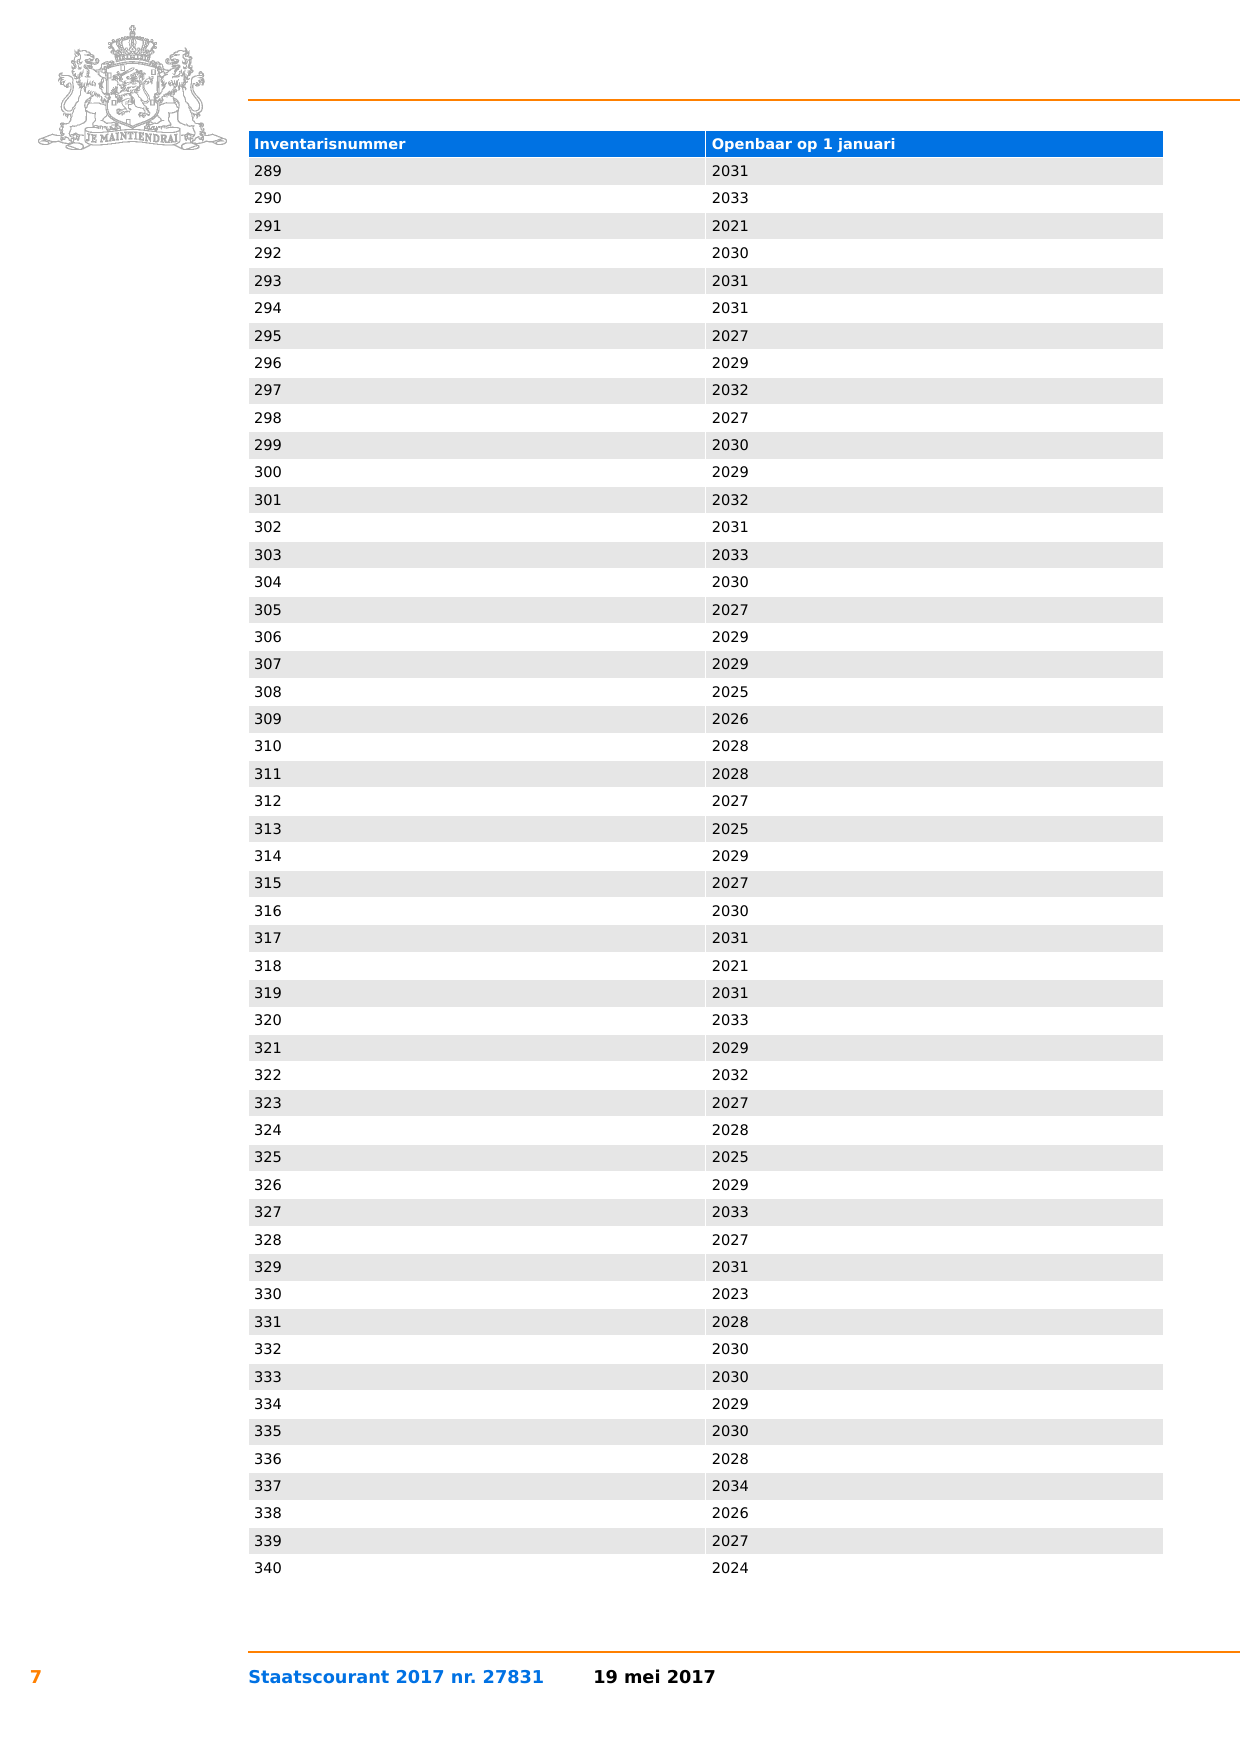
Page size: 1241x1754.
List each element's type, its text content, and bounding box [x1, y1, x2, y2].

table_cell 328 [249, 1227, 705, 1253]
table_cell 2025 [706, 1145, 1163, 1171]
table_cell 2027 [706, 405, 1163, 431]
table_cell 2029 [706, 1035, 1163, 1061]
table_cell 314 [249, 843, 705, 869]
table_cell 321 [249, 1035, 705, 1061]
table_cell 306 [249, 624, 705, 650]
table_cell 2031 [706, 158, 1163, 185]
table_cell 2021 [706, 953, 1163, 979]
table_cell 2028 [706, 1117, 1163, 1143]
table_cell 302 [249, 515, 705, 541]
table_cell 2029 [706, 624, 1163, 650]
table_cell 2033 [706, 186, 1163, 212]
table_cell 298 [249, 405, 705, 431]
table_cell 312 [249, 789, 705, 815]
table_cell 292 [249, 241, 705, 267]
table_cell 330 [249, 1282, 705, 1308]
table_cell 299 [249, 432, 705, 459]
picture [38, 25, 227, 150]
table_cell 326 [249, 1172, 705, 1198]
table_cell 320 [249, 1008, 705, 1034]
table_cell 2027 [706, 789, 1163, 815]
table_cell 297 [249, 378, 705, 404]
table_cell 2028 [706, 1446, 1163, 1472]
table_cell 304 [249, 569, 705, 596]
table_cell 317 [249, 925, 705, 952]
table_cell 2033 [706, 1008, 1163, 1034]
table_cell 334 [249, 1391, 705, 1417]
table_cell 301 [249, 487, 705, 513]
table_cell 339 [249, 1528, 705, 1554]
table_cell 2027 [706, 323, 1163, 349]
table_header Openbaar op 1 januari [706, 131, 1163, 157]
table_cell 2023 [706, 1282, 1163, 1308]
table_cell 337 [249, 1473, 705, 1500]
table_cell 2032 [706, 1063, 1163, 1089]
table_cell 2029 [706, 843, 1163, 869]
table_cell 325 [249, 1145, 705, 1171]
table_cell 340 [249, 1556, 705, 1582]
table_cell 335 [249, 1419, 705, 1445]
table_cell 303 [249, 542, 705, 568]
table_cell 310 [249, 734, 705, 760]
table_cell 293 [249, 268, 705, 294]
table_cell 2029 [706, 460, 1163, 486]
table_cell 289 [249, 158, 705, 185]
table_cell 329 [249, 1254, 705, 1281]
table_cell 2031 [706, 980, 1163, 1007]
table_cell 290 [249, 186, 705, 212]
table_cell 2027 [706, 1227, 1163, 1253]
table_cell 323 [249, 1090, 705, 1116]
table_cell 318 [249, 953, 705, 979]
table_cell 2027 [706, 1090, 1163, 1116]
table_cell 311 [249, 761, 705, 787]
table_cell 295 [249, 323, 705, 349]
table_cell 2031 [706, 295, 1163, 322]
table_cell 2027 [706, 871, 1163, 897]
table_cell 336 [249, 1446, 705, 1472]
table_cell 305 [249, 597, 705, 623]
table_cell 2029 [706, 350, 1163, 376]
table_cell 2026 [706, 706, 1163, 733]
table_cell 2026 [706, 1501, 1163, 1527]
table_cell 324 [249, 1117, 705, 1143]
table_cell 333 [249, 1364, 705, 1390]
table_cell 2030 [706, 569, 1163, 596]
table_cell 2030 [706, 1364, 1163, 1390]
table_cell 2033 [706, 542, 1163, 568]
table_cell 2028 [706, 734, 1163, 760]
table_cell 2030 [706, 241, 1163, 267]
table_cell 2027 [706, 597, 1163, 623]
table_cell 2028 [706, 761, 1163, 787]
table_cell 2031 [706, 925, 1163, 952]
table_cell 2029 [706, 651, 1163, 678]
table_cell 316 [249, 898, 705, 924]
table_cell 309 [249, 706, 705, 733]
table_cell 315 [249, 871, 705, 897]
table_cell 327 [249, 1199, 705, 1226]
table_cell 313 [249, 816, 705, 842]
table_header Inventarisnummer [249, 131, 705, 157]
table_cell 2029 [706, 1172, 1163, 1198]
table_cell 2025 [706, 679, 1163, 705]
table_cell 2031 [706, 515, 1163, 541]
table_cell 2029 [706, 1391, 1163, 1417]
table_cell 294 [249, 295, 705, 322]
table_cell 332 [249, 1336, 705, 1363]
table_cell 2030 [706, 1336, 1163, 1363]
table_cell 322 [249, 1063, 705, 1089]
table_cell 2025 [706, 816, 1163, 842]
table_cell 2030 [706, 898, 1163, 924]
table_cell 2031 [706, 268, 1163, 294]
table_cell 2027 [706, 1528, 1163, 1554]
table_cell 2034 [706, 1473, 1163, 1500]
table_cell 2021 [706, 213, 1163, 239]
table_cell 338 [249, 1501, 705, 1527]
table_cell 291 [249, 213, 705, 239]
table_cell 2024 [706, 1556, 1163, 1582]
table_cell 2033 [706, 1199, 1163, 1226]
table_cell 2028 [706, 1309, 1163, 1335]
table_cell 2031 [706, 1254, 1163, 1281]
table_cell 296 [249, 350, 705, 376]
table_cell 2030 [706, 432, 1163, 459]
table_cell 308 [249, 679, 705, 705]
table_cell 300 [249, 460, 705, 486]
table_cell 2030 [706, 1419, 1163, 1445]
table_cell 331 [249, 1309, 705, 1335]
table_cell 2032 [706, 487, 1163, 513]
table_cell 2032 [706, 378, 1163, 404]
table_cell 307 [249, 651, 705, 678]
table_cell 319 [249, 980, 705, 1007]
